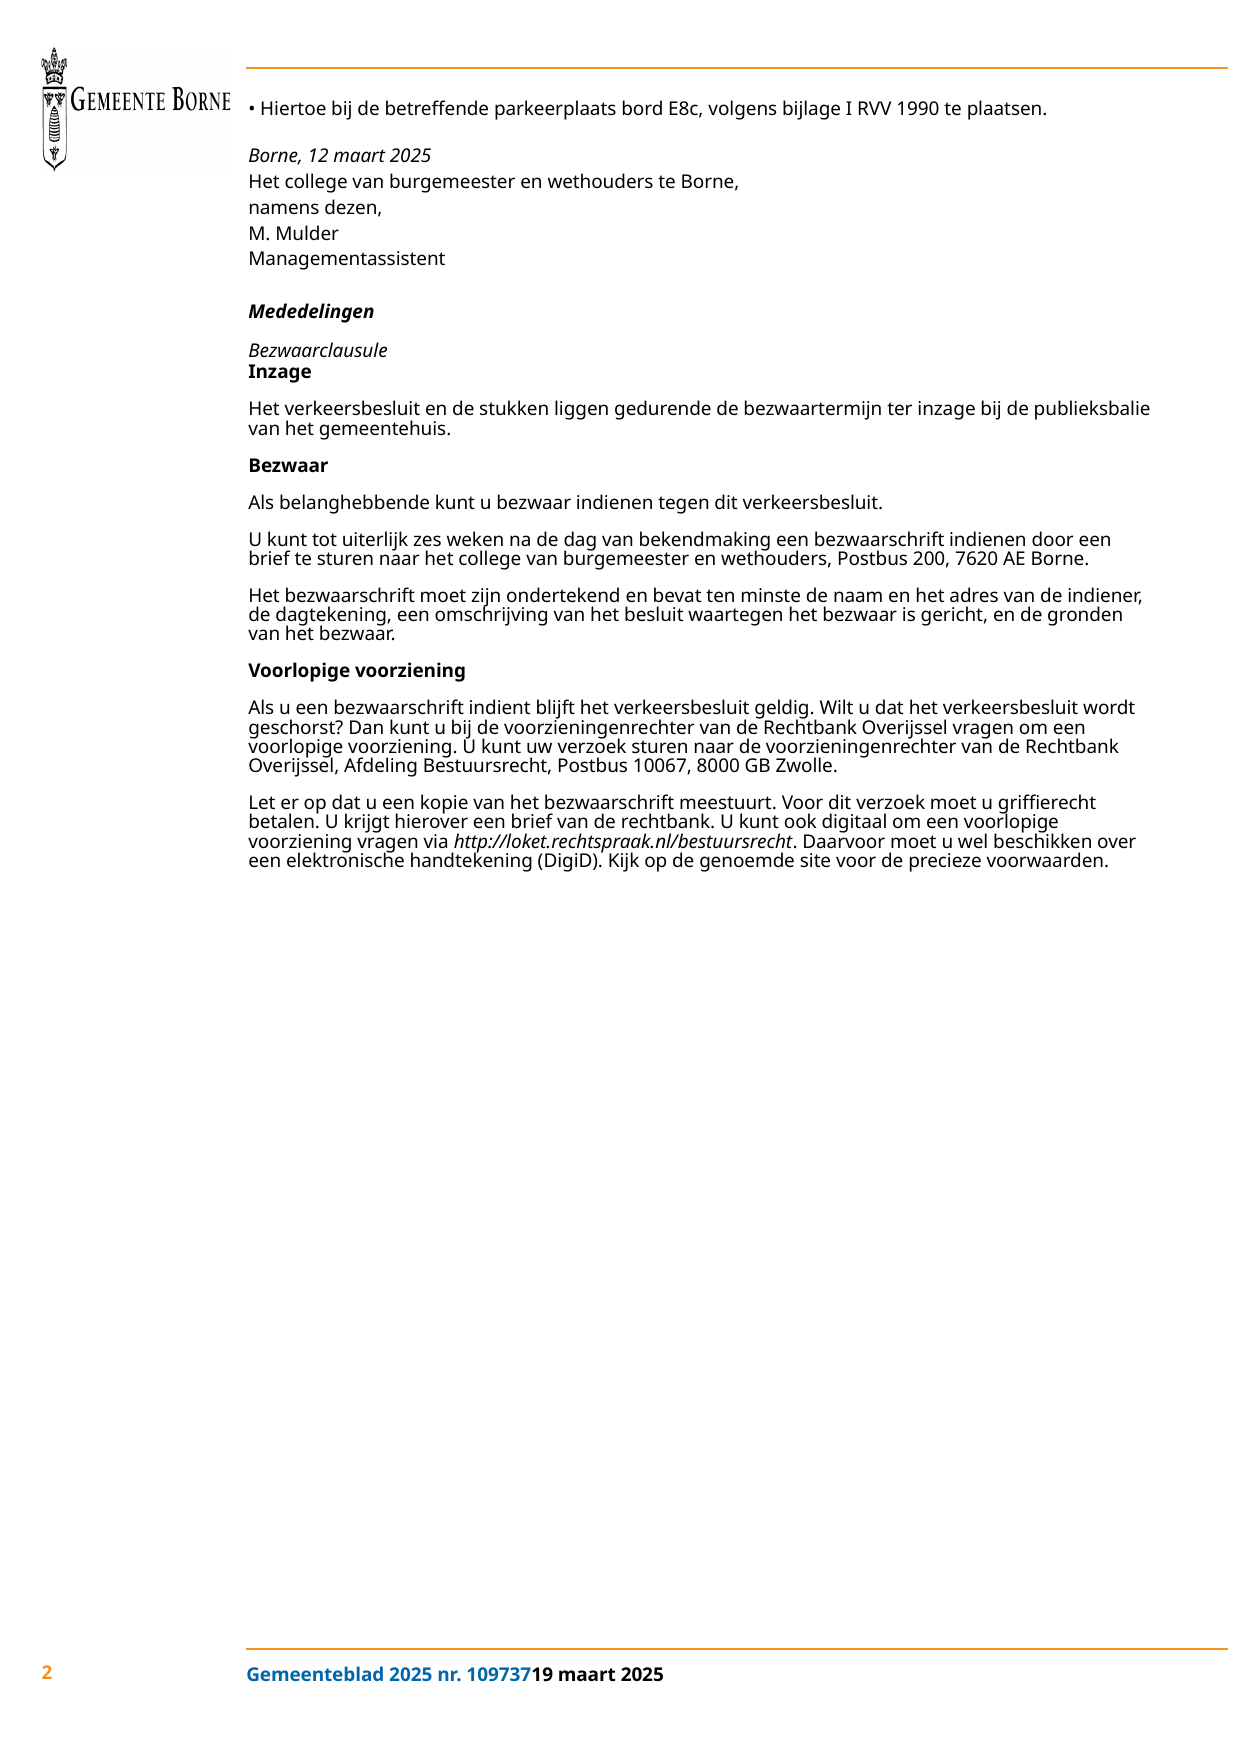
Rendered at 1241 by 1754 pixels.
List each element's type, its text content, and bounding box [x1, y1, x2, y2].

text • Hiertoe bij de betreffende parkeerplaats bord E8c, volgens bijlage I RVV 1990 te plaatsen. [248, 95, 1152, 121]
text Als u een bezwaarschrift indient blijft het verkeersbesluit geldig. Wilt u dat het verkeersbesluit wordt geschorst? Dan kunt u bij de voorzieningenrechter van de Rechtbank Overijssel vragen om een voorlopige voorziening. U kunt uw verzoek sturen naar de voorzieningenrechter van de Rechtbank Overijssel, Afdeling Bestuursrecht, Postbus 10067, 8000 GB Zwolle. [248, 699, 1152, 776]
text Het verkeersbesluit en de stukken liggen gedurende de bezwaartermijn ter inzage bij de publieksbalie van het gemeentehuis. [248, 400, 1152, 439]
text Inzage [248, 363, 1152, 383]
picture [41, 47, 231, 172]
text Let er op dat u een kopie van het bezwaarschrift meestuurt. Voor dit verzoek moet u griffierecht betalen. U krijgt hierover een brief van de rechtbank. U kunt ook digitaal om een voorlopige voorziening vragen via http://loket.rechtspraak.nl/bestuursrecht. Daarvoor moet u wel beschikken over een elektronische handtekening (DigiD). Kijk op de genoemde site voor de precieze voorwaarden. [248, 794, 1152, 871]
text Bezwaar [248, 457, 1152, 476]
text Het bezwaarschrift moet zijn ondertekend en bevat ten minste de naam en het adres van de indiener, de dagtekening, een omschrijving van het besluit waartegen het bezwaar is gericht, en de gronden van het bezwaar. [248, 587, 1152, 645]
text U kunt tot uiterlijk zes weken na de dag van bekendmaking een bezwaarschrift indienen door een brief te sturen naar het college van burgemeester en wethouders, Postbus 200, 7620 AE Borne. [248, 531, 1152, 569]
text Borne, 12 maart 2025 [248, 143, 1152, 168]
text Voorlopige voorziening [248, 662, 1152, 682]
text namens dezen, [248, 194, 1152, 220]
text Als belanghebbende kunt u bezwaar indienen tegen dit verkeersbesluit. [248, 494, 1152, 513]
text Mededelingen [248, 298, 1152, 324]
text Het college van burgemeester en wethouders te Borne, [248, 168, 1152, 194]
text Managementassistent [248, 246, 1152, 271]
text Bezwaarclausule [248, 338, 1152, 363]
text M. Mulder [248, 220, 1152, 246]
